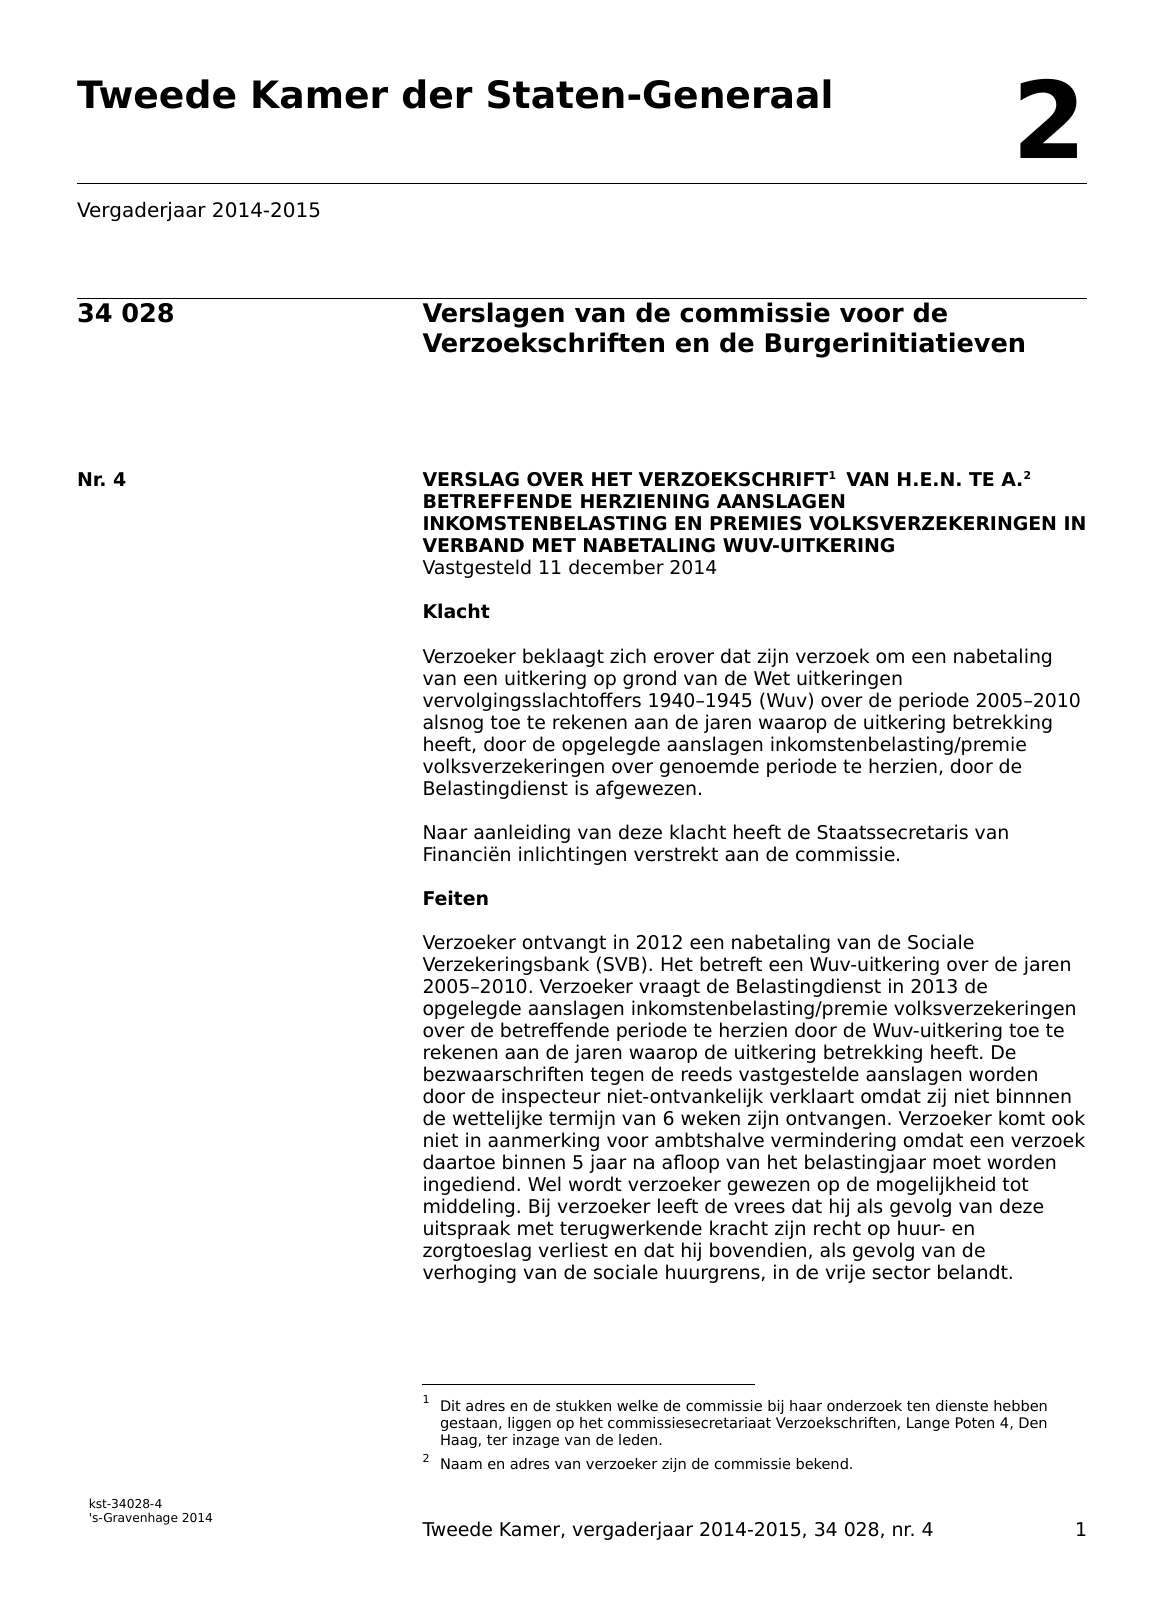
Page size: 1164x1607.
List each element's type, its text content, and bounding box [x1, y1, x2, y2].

text Verzoeker beklaagt zich erover dat zijn verzoek om een nabetaling van een uitkering op grond van de Wet uitkeringen vervolgingsslachtoffers 1940–1945 (Wuv) over de periode 2005–2010 alsnog toe te rekenen aan de jaren waarop de uitkering betrekking heeft, door de opgelegde aanslagen inkomstenbelasting/premie volksverzekeringen over genoemde periode te herzien, door de Belastingdienst is afgewezen. [422, 646, 1087, 799]
subtitle 34 028 Verslagen van de commissie voor de Verzoekschriften en de Burgerinitiatieven [77, 299, 1087, 358]
table_header Tweede Kamer der Staten-Generaal [77, 59, 886, 183]
table_cell Vergaderjaar 2014-2015 [77, 184, 1087, 298]
table_header 2 [886, 59, 1087, 183]
text Verzoeker ontvangt in 2012 een nabetaling van de Sociale Verzekeringsbank (SVB). Het betreft een Wuv-uitkering over de jaren 2005–2010. Verzoeker vraagt de Belastingdienst in 2013 de opgelegde aanslagen inkomstenbelasting/premie volksverzekeringen over de betreffende periode te herzien door de Wuv-uitkering toe te rekenen aan de jaren waarop de uitkering betrekking heeft. De bezwaarschriften tegen de reeds vastgestelde aanslagen worden door de inspecteur niet-ontvankelijk verklaart omdat zij niet binnnen de wettelijke termijn van 6 weken zijn ontvangen. Verzoeker komt ook niet in aanmerking voor ambtshalve vermindering omdat een verzoek daartoe binnen 5 jaar na afloop van het belastingjaar moet worden ingediend. Wel wordt verzoeker gewezen op de mogelijkheid tot middeling. Bij verzoeker leeft de vrees dat hij als gevolg van deze uitspraak met terugwerkende kracht zijn recht op huur- en zorgtoeslag verliest en dat hij bovendien, als gevolg van de verhoging van de sociale huurgrens, in de vrije sector belandt. [422, 932, 1087, 1284]
text Vastgesteld 11 december 2014 [422, 557, 1087, 579]
text 's-Gravenhage 2014 [88, 1511, 323, 1525]
subtitle Feiten [422, 888, 1087, 910]
text Naar aanleiding van deze klacht heeft de Staatssecretaris van Financiën inlichtingen verstrekt aan de commissie. [422, 822, 1087, 866]
subtitle Klacht [422, 601, 1087, 623]
subtitle Nr. 4 VERSLAG OVER HET VERZOEKSCHRIFT VAN H.E.N. TE A. BETREFFENDE HERZIENING AANSLAGEN INKOMSTENBELASTING EN PREMIES VOLKSVERZEKERINGEN IN VERBAND MET NABETALING WUV-UITKERING [77, 469, 1087, 557]
text kst-34028-4 [88, 1497, 323, 1511]
text Naam en adres van verzoeker zijn de commissie bekend. [422, 1452, 1087, 1474]
text Dit adres en de stukken welke de commissie bij haar onderzoek ten dienste hebben gestaan, liggen op het commissiesecretariaat Verzoekschriften, Lange Poten 4, Den Haag, ter inzage van de leden. [422, 1393, 1087, 1449]
